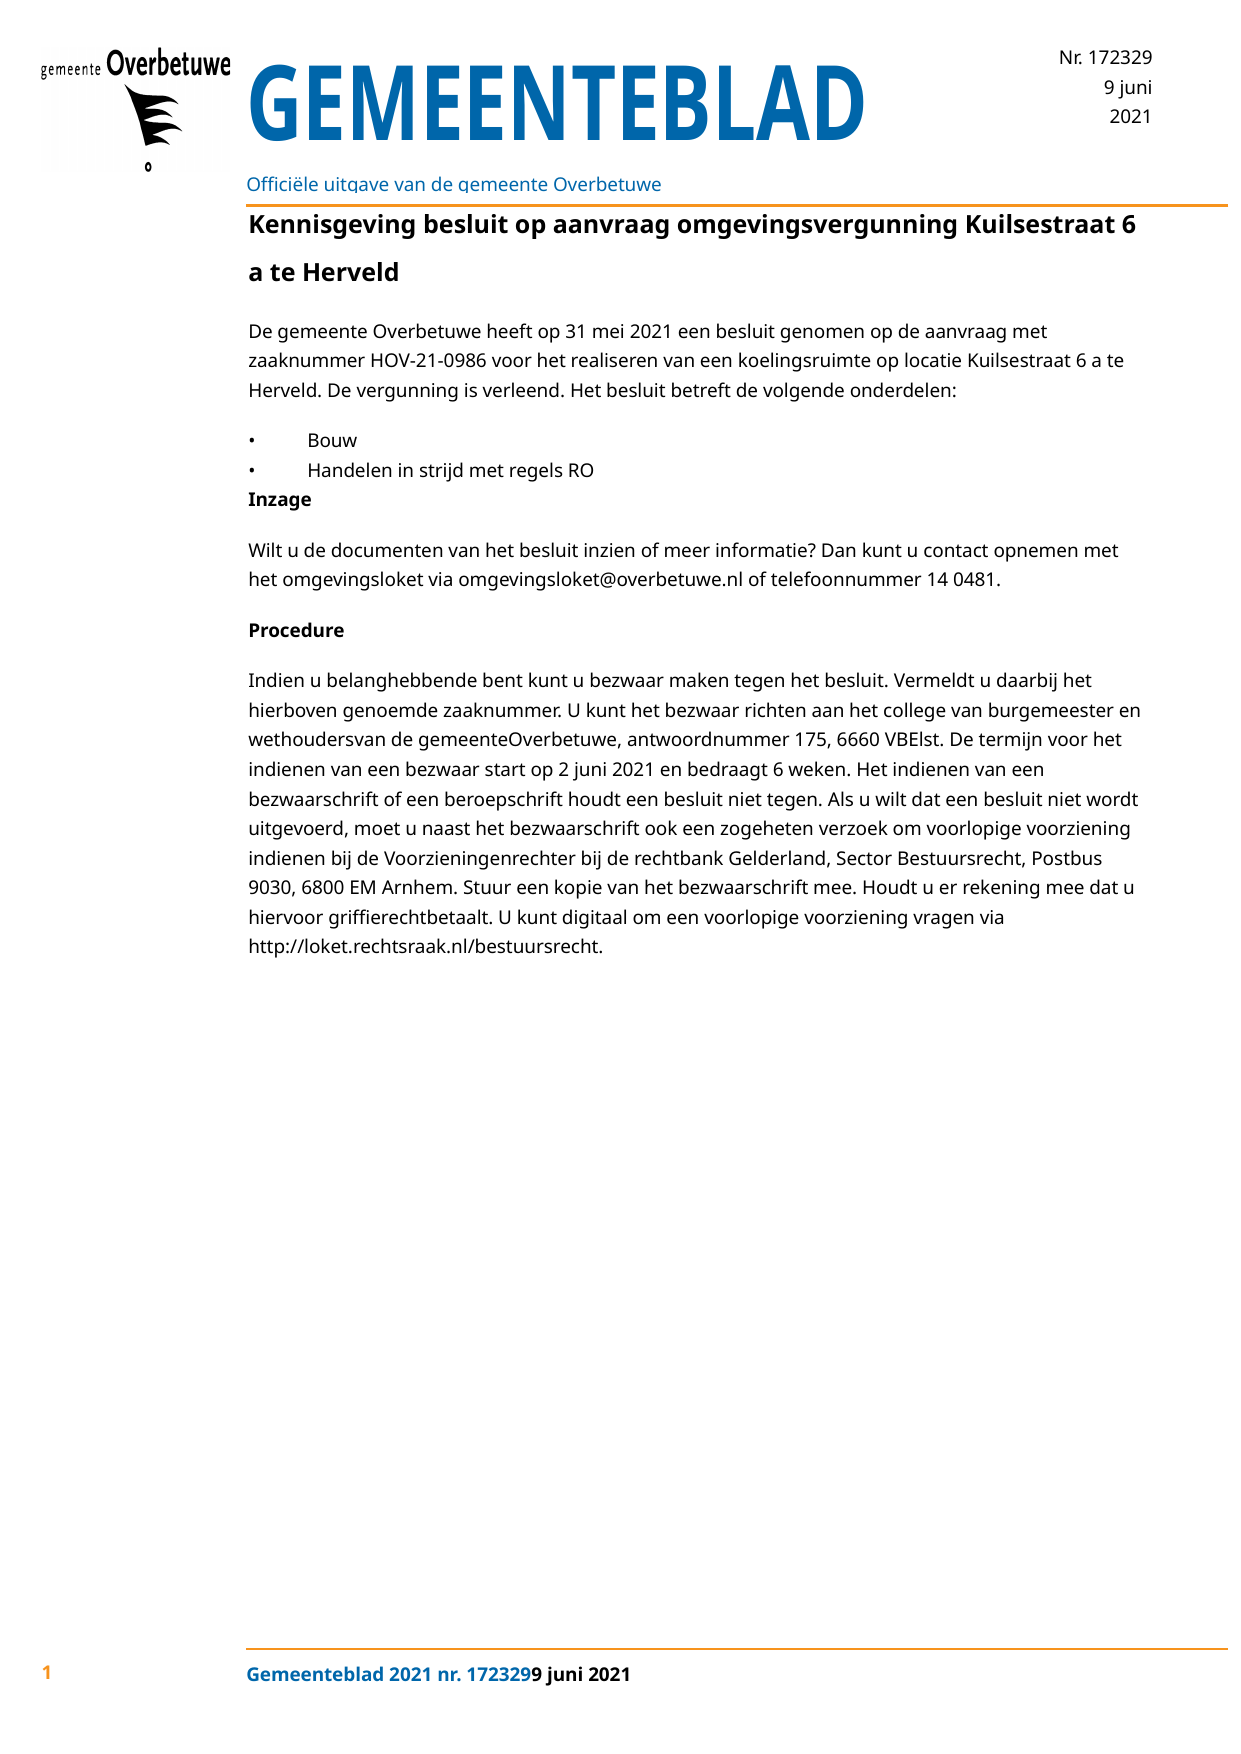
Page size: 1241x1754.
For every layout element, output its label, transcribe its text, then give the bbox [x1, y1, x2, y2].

text Inzage [248, 487, 1152, 512]
text Indien u belanghebbende bent kunt u bezwaar maken tegen het besluit. Vermeldt u daarbij het hierboven genoemde zaaknummer. U kunt het bezwaar richten aan het college van burgemeester en wethoudersvan de gemeenteOverbetuwe, antwoordnummer 175, 6660 VBElst. De termijn voor het indienen van een bezwaar start op 2 juni 2021 en bedraagt 6 weken. Het indienen van een bezwaarschrift of een beroepschrift houdt een besluit niet tegen. Als u wilt dat een besluit niet wordt uitgevoerd, moet u naast het bezwaarschrift ook een zogeheten verzoek om voorlopige voorziening indienen bij de Voorzieningenrechter bij de rechtbank Gelderland, Sector Bestuursrecht, Postbus 9030, 6800 EM Arnhem. Stuur een kopie van het bezwaarschrift mee. Houdt u er rekening mee dat u hiervoor griffierechtbetaalt. U kunt digitaal om een voorlopige voorziening vragen via http://loket.rechtsraak.nl/bestuursrecht. [248, 667, 1152, 959]
text De gemeente Overbetuwe heeft op 31 mei 2021 een besluit genomen op de aanvraag met zaaknummer HOV-21-0986 voor het realiseren van een koelingsruimte op locatie Kuilsestraat 6 a te Herveld. De vergunning is verleend. Het besluit betreft de volgende onderdelen: [248, 318, 1152, 403]
text Procedure [248, 617, 1152, 643]
list Bouw [248, 427, 1152, 453]
text Wilt u de documenten van het besluit inzien of meer informatie? Dan kunt u contact opnemen met het omgevingsloket via omgevingsloket@overbetuwe.nl of telefoonnummer 14 0481. [248, 537, 1152, 592]
list Handelen in strijd met regels RO [248, 457, 1152, 483]
picture [41, 47, 231, 172]
text Kennisgeving besluit op aanvraag omgevingsvergunning Kuilsestraat 6 a te Herveld [248, 207, 1152, 288]
